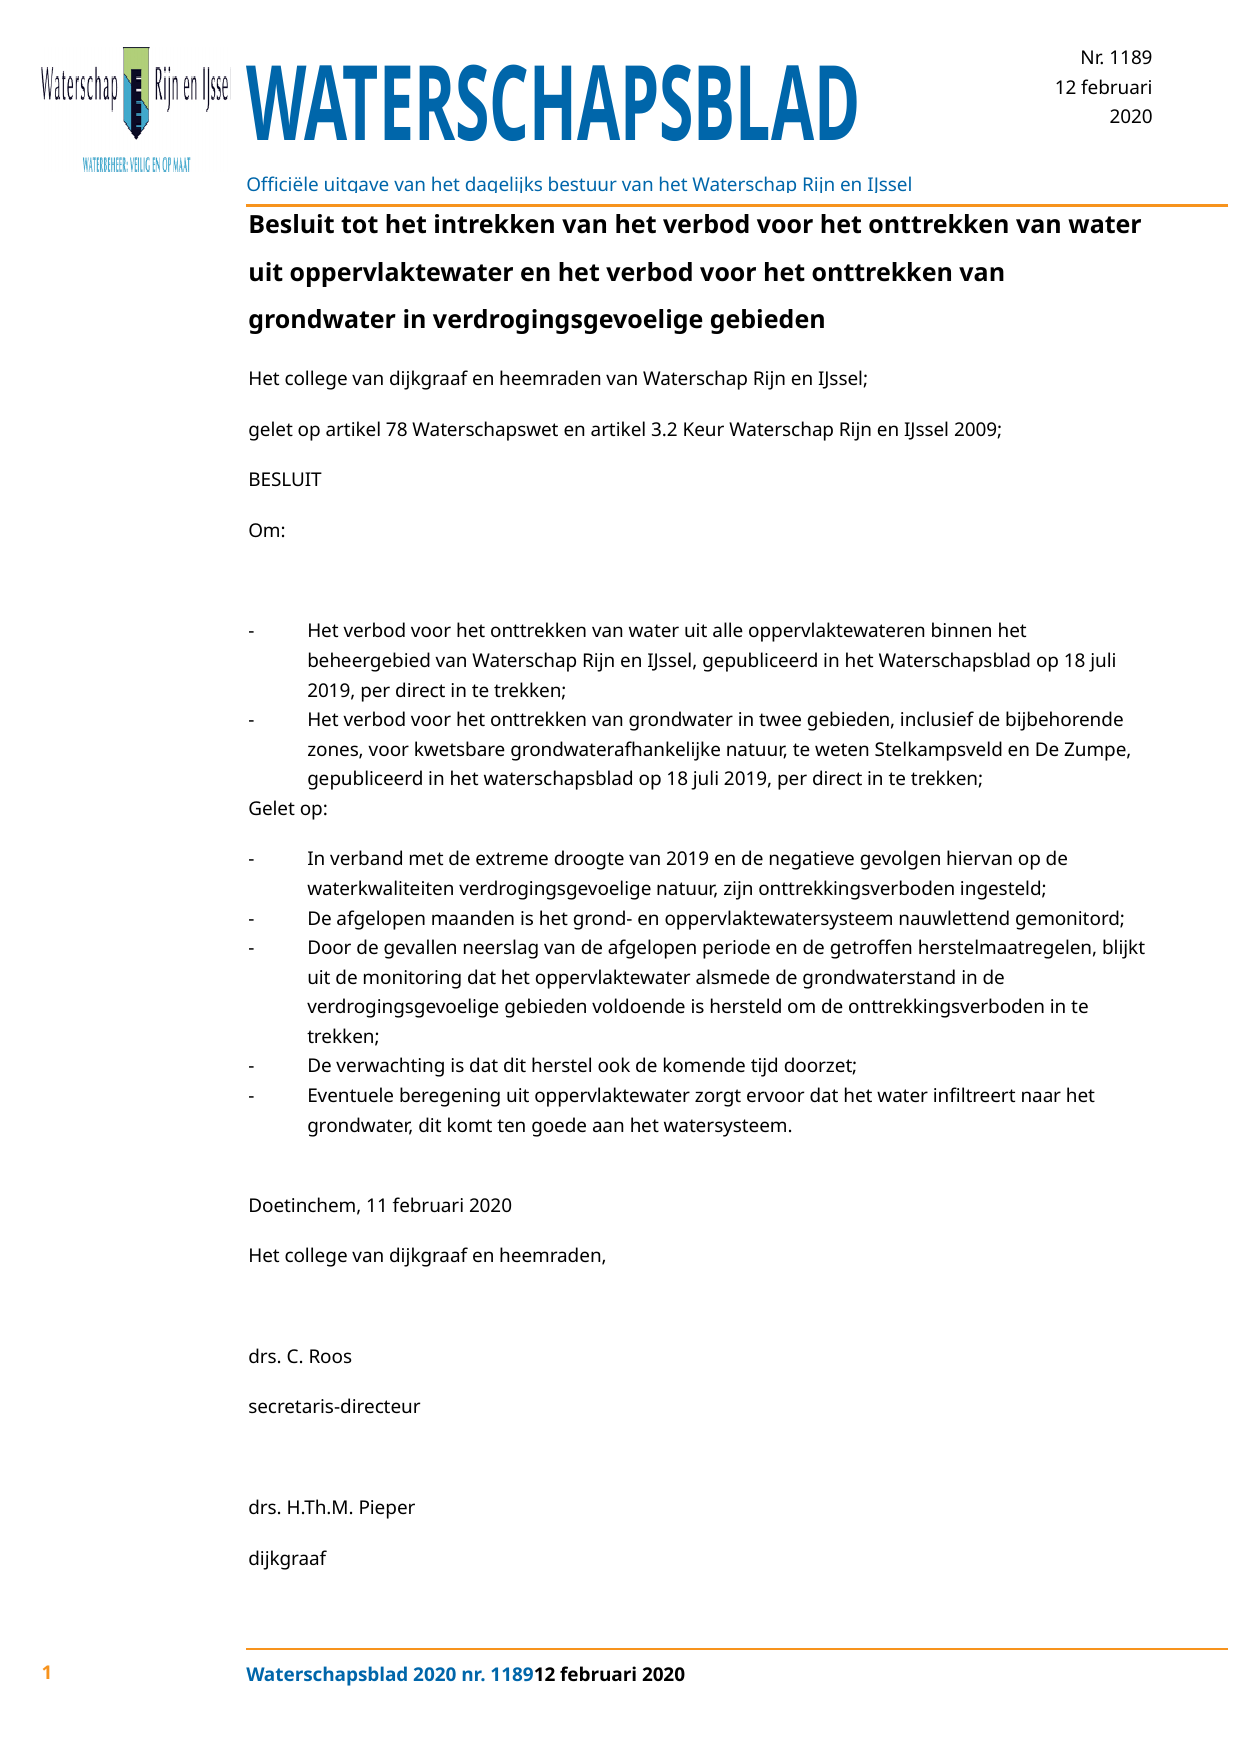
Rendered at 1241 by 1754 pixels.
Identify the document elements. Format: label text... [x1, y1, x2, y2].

list Door de gevallen neerslag van de afgelopen periode en de getroffen herstelmaatregelen, blijkt uit de monitoring dat het oppervlaktewater alsmede de grondwaterstand in de verdrogingsgevoelige gebieden voldoende is hersteld om de onttrekkingsverboden in te trekken; [248, 934, 1152, 1049]
text BESLUIT [248, 466, 1152, 492]
list Het verbod voor het onttrekken van water uit alle oppervlaktewateren binnen het beheergebied van Waterschap Rijn en IJssel, gepubliceerd in het Waterschapsblad op 18 juli 2019, per direct in te trekken; [248, 618, 1152, 702]
list De afgelopen maanden is het grond- en oppervlaktewatersysteem nauwlettend gemonitord; [248, 905, 1152, 930]
text Het college van dijkgraaf en heemraden van Waterschap Rijn en IJssel; [248, 366, 1152, 391]
text secretaris-directeur [248, 1393, 1152, 1419]
list In verband met de extreme droogte van 2019 en de negatieve gevolgen hiervan op de waterkwaliteiten verdrogingsgevoelige natuur, zijn onttrekkingsverboden ingesteld; [248, 846, 1152, 901]
text Om: [248, 517, 1152, 542]
text gelet op artikel 78 Waterschapswet en artikel 3.2 Keur Waterschap Rijn en IJssel 2009; [248, 416, 1152, 442]
picture [41, 47, 231, 172]
list Eventuele beregening uit oppervlaktewater zorgt ervoor dat het water infiltreert naar het grondwater, dit komt ten goede aan het watersysteem. [248, 1082, 1152, 1137]
text drs. H.Th.M. Pieper [248, 1494, 1152, 1520]
text dijkgraaf [248, 1545, 1152, 1570]
list Het verbod voor het onttrekken van grondwater in twee gebieden, inclusief de bijbehorende zones, voor kwetsbare grondwaterafhankelijke natuur, te weten Stelkampsveld en De Zumpe, gepubliceerd in het waterschapsblad op 18 juli 2019, per direct in te trekken; [248, 706, 1152, 791]
text Het college van dijkgraaf en heemraden, [248, 1242, 1152, 1268]
text Doetinchem, 11 februari 2020 [248, 1192, 1152, 1217]
text Besluit tot het intrekken van het verbod voor het onttrekken van water uit oppervlaktewater en het verbod voor het onttrekken van grondwater in verdrogingsgevoelige gebieden [248, 207, 1152, 336]
list De verwachting is dat dit herstel ook de komende tijd doorzet; [248, 1053, 1152, 1078]
text Gelet op: [248, 795, 1152, 821]
text drs. C. Roos [248, 1343, 1152, 1369]
